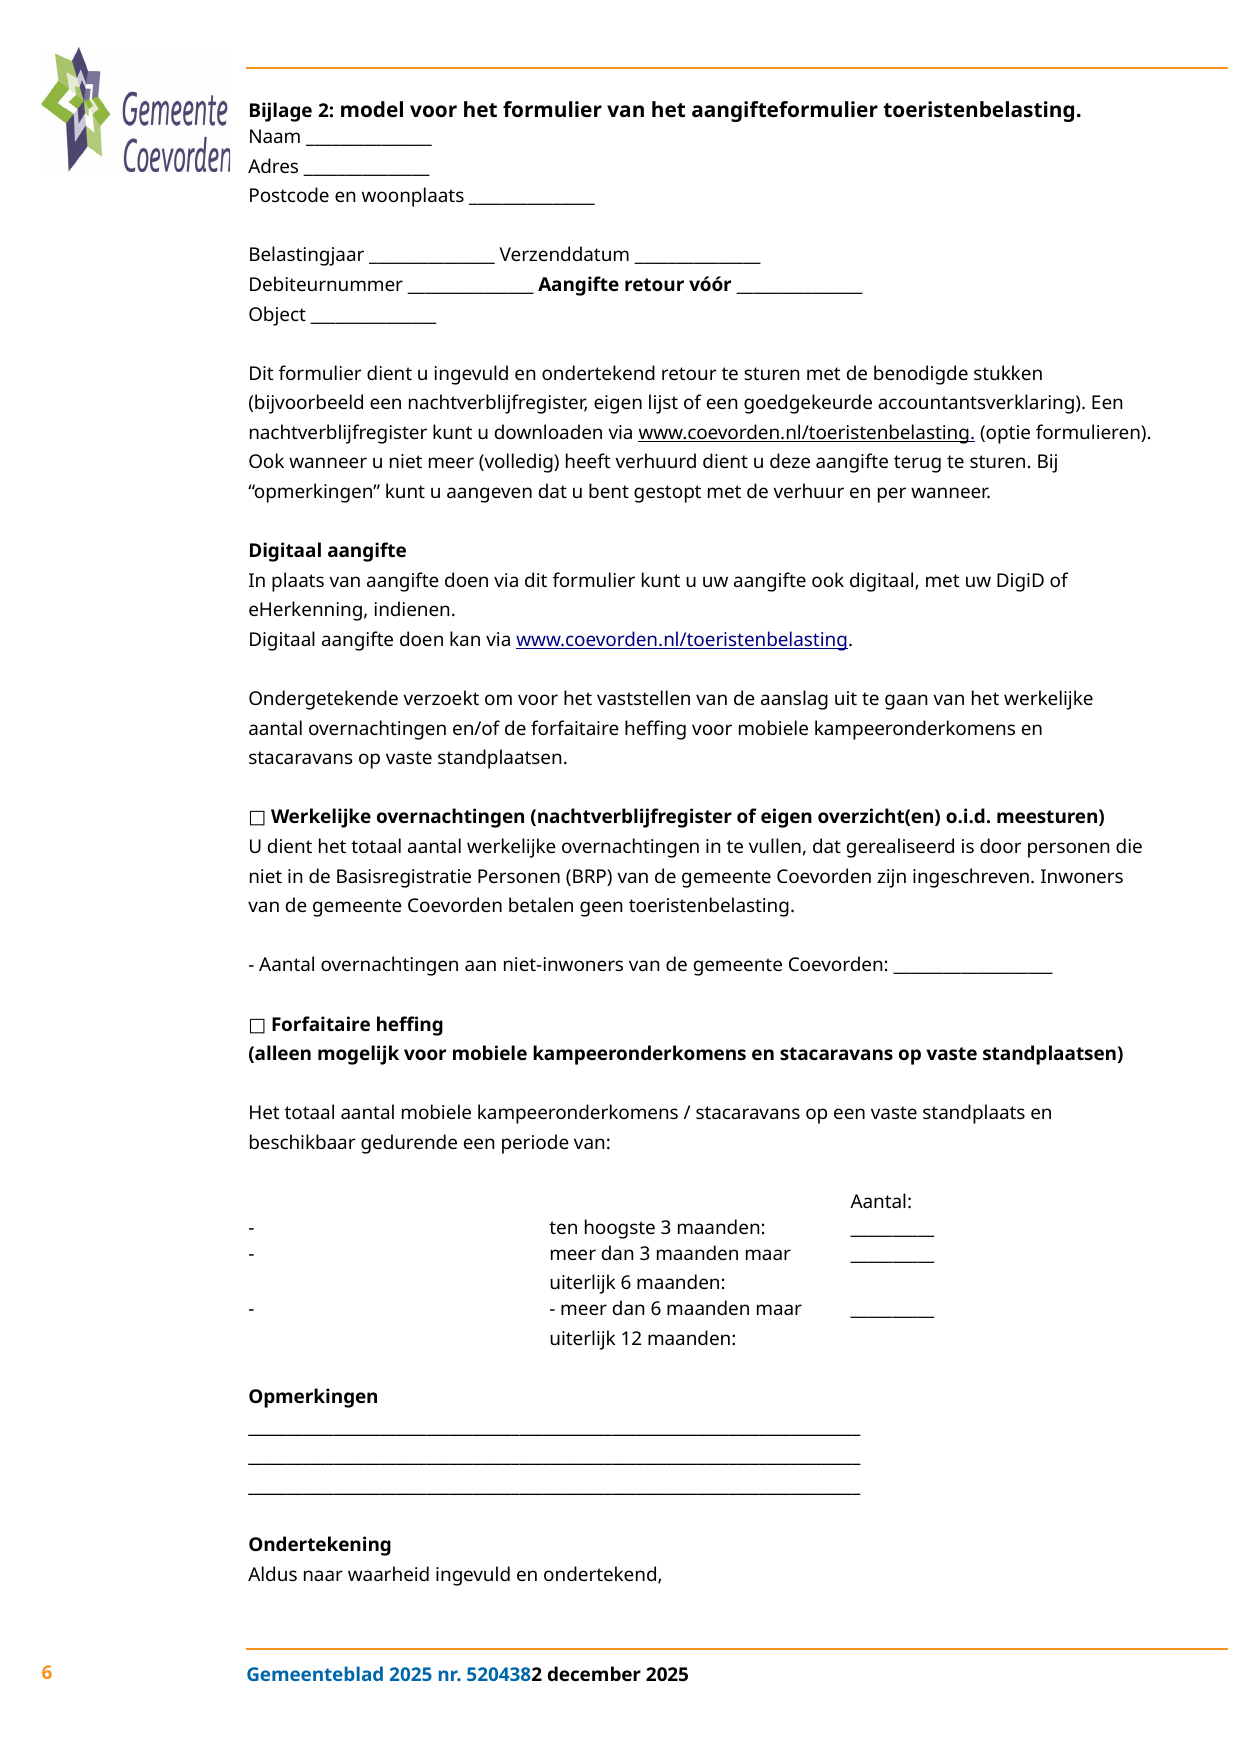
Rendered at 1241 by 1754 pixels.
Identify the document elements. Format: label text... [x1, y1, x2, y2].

text _______________________________________________________________________________ [248, 1413, 1152, 1439]
picture [41, 47, 231, 172]
text Aldus naar waarheid ingevuld en ondertekend, [248, 1561, 1152, 1587]
text (alleen mogelijk voor mobiele kampeeronderkomens en stacaravans op vaste standplaatsen) [248, 1040, 1152, 1066]
text Opmerkingen [248, 1383, 1152, 1409]
text Postcode en woonplaats _______________ [248, 182, 1152, 208]
text In plaats van aangifte doen via dit formulier kunt u uw aangifte ook digitaal, met uw DigiD of eHerkenning, indienen. [248, 567, 1152, 622]
table_header Aantal: [850, 1189, 1152, 1214]
text Naam _______________ [248, 123, 1152, 149]
text Het totaal aantal mobiele kampeeronderkomens / stacaravans op een vaste standplaats en beschikbaar gedurende een periode van: [248, 1099, 1152, 1155]
table_cell __________ [850, 1295, 1152, 1351]
text Digitaal aangifte doen kan via www.coevorden.nl/toeristenbelasting. [248, 626, 1152, 652]
text Ondertekening [248, 1531, 1152, 1557]
text _______________________________________________________________________________ [248, 1442, 1152, 1468]
table_cell __________ [850, 1240, 1152, 1295]
table_cell - meer dan 6 maanden maar uiterlijk 12 maanden: [549, 1295, 850, 1351]
table_header [248, 1189, 549, 1214]
table_cell ten hoogste 3 maanden: [549, 1214, 850, 1240]
text Dit formulier dient u ingevuld en ondertekend retour te sturen met de benodigde stukken (bijvoorbeeld een nachtverblijfregister, eigen lijst of een goedgekeurde accountantsverklaring). Een nachtverblijfregister kunt u downloaden via www.coevorden.nl/toeristenbelasting. (optie formulieren). Ook wanneer u niet meer (volledig) heeft verhuurd dient u deze aangifte terug te sturen. Bij “opmerkingen” kunt u aangeven dat u bent gestopt met de verhuur en per wanneer. [248, 360, 1152, 504]
text Ondergetekende verzoekt om voor het vaststellen van de aanslag uit te gaan van het werkelijke aantal overnachtingen en/of de forfaitaire heffing voor mobiele kampeeronderkomens en stacaravans op vaste standplaatsen. [248, 685, 1152, 770]
text Bijlage 2: model voor het formulier van het aangifteformulier toeristenbelasting. [248, 95, 1152, 123]
text Debiteurnummer _______________ Aangifte retour vóór _______________ [248, 271, 1152, 297]
text Adres _______________ [248, 153, 1152, 179]
text Belastingjaar _______________ Verzenddatum _______________ [248, 242, 1152, 267]
text □ Forfaitaire heffing [248, 1011, 1152, 1037]
table_cell - [248, 1240, 549, 1295]
table_header [549, 1189, 850, 1214]
text Digitaal aangifte [248, 537, 1152, 563]
text - Aantal overnachtingen aan niet-inwoners van de gemeente Coevorden: ___________________ [248, 952, 1152, 977]
text U dient het totaal aantal werkelijke overnachtingen in te vullen, dat gerealiseerd is door personen die niet in de Basisregistratie Personen (BRP) van de gemeente Coevorden zijn ingeschreven. Inwoners van de gemeente Coevorden betalen geen toeristenbelasting. [248, 833, 1152, 918]
text _______________________________________________________________________________ [248, 1472, 1152, 1498]
text □ Werkelijke overnachtingen (nachtverblijfregister of eigen overzicht(en) o.i.d. meesturen) [248, 804, 1152, 829]
table_cell meer dan 3 maanden maar uiterlijk 6 maanden: [549, 1240, 850, 1295]
table_cell __________ [850, 1214, 1152, 1240]
table_cell - [248, 1214, 549, 1240]
text Object _______________ [248, 301, 1152, 327]
table_cell - [248, 1295, 549, 1351]
